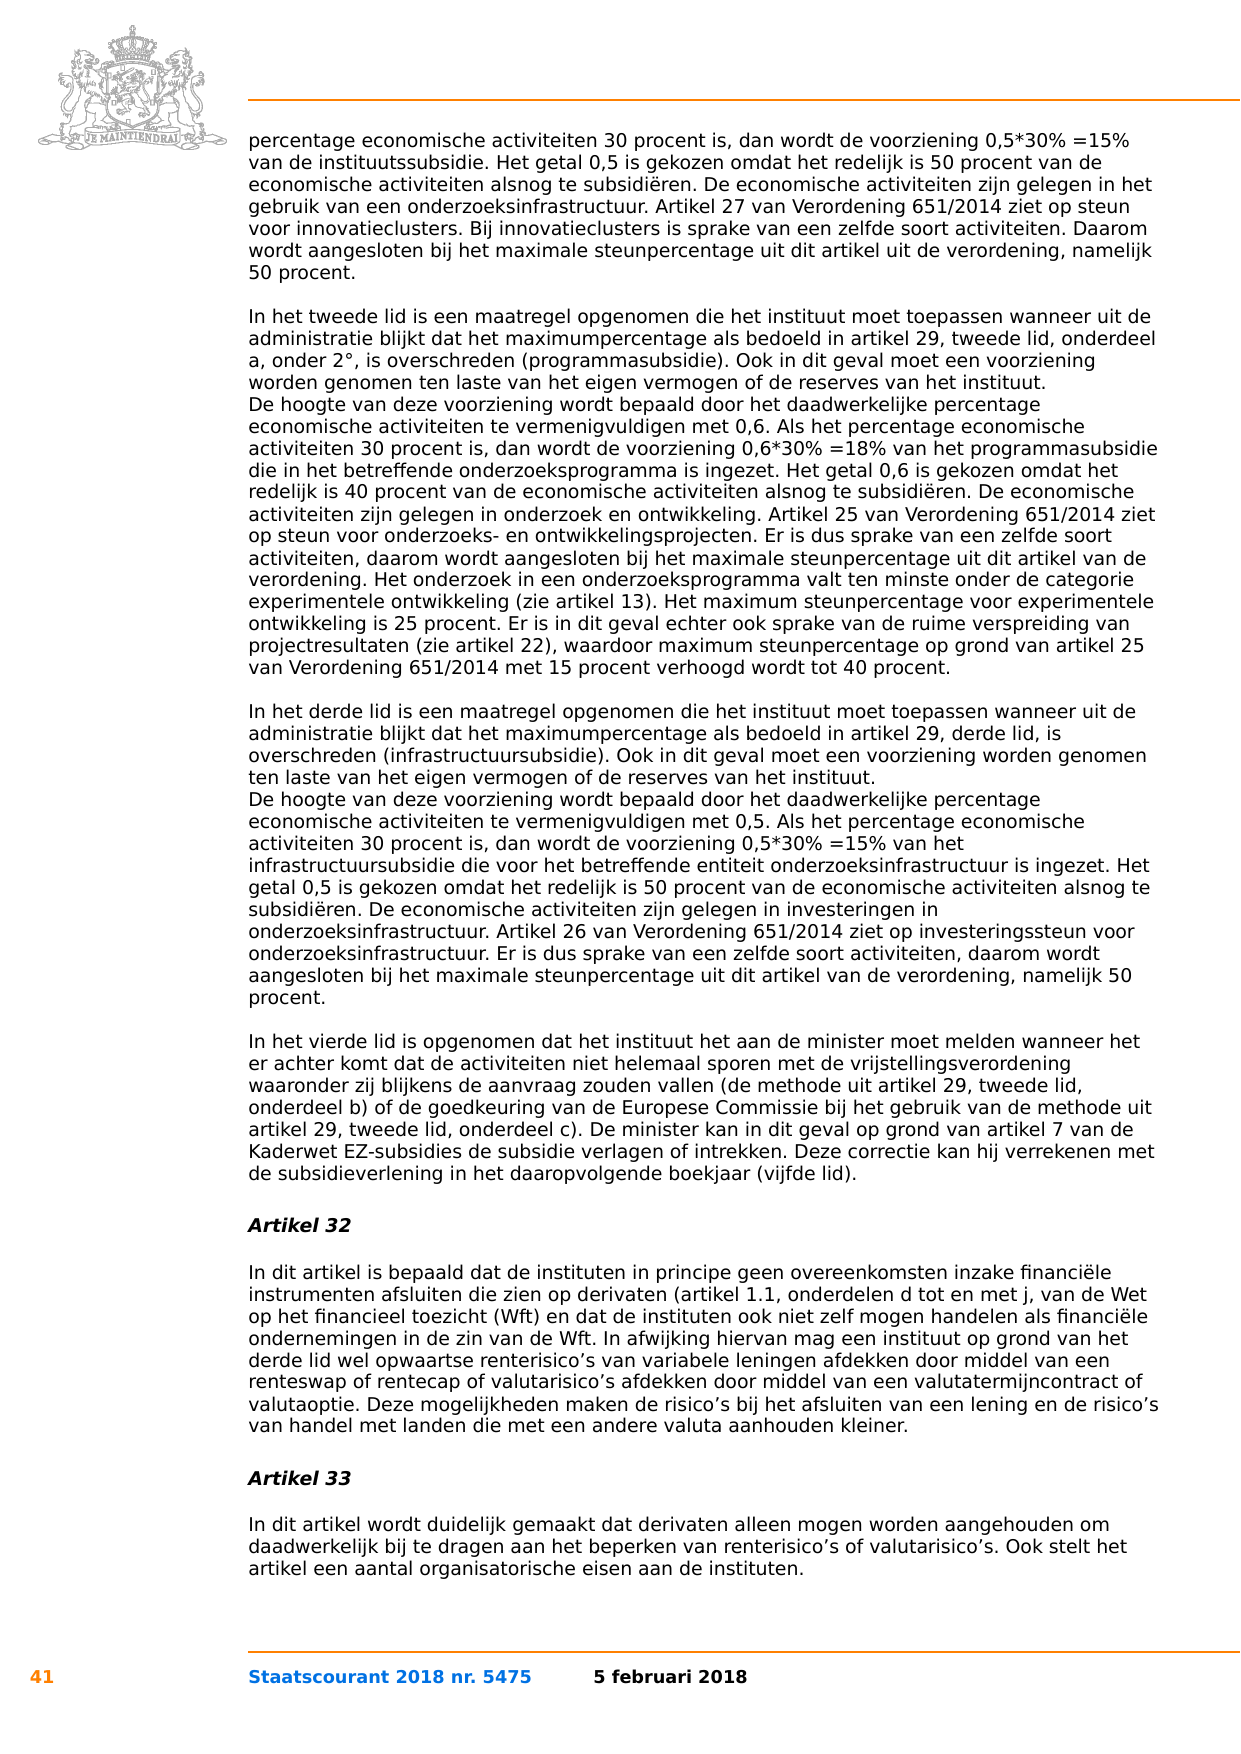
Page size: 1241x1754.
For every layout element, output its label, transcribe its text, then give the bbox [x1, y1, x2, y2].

text De hoogte van deze voorziening wordt bepaald door het daadwerkelijke percentage economische activiteiten te vermenigvuldigen met 0,5. Als het percentage economische activiteiten 30 procent is, dan wordt de voorziening 0,5*30% =15% van het infrastructuursubsidie die voor het betreffende entiteit onderzoeksinfrastructuur is ingezet. Het getal 0,5 is gekozen omdat het redelijk is 50 procent van de economische activiteiten alsnog te subsidiëren. De economische activiteiten zijn gelegen in investeringen in onderzoeksinfrastructuur. Artikel 26 van Verordening 651/2014 ziet op investeringssteun voor onderzoeksinfrastructuur. Er is dus sprake van een zelfde soort activiteiten, daarom wordt aangesloten bij het maximale steunpercentage uit dit artikel van de verordening, namelijk 50 procent. [248, 789, 1163, 1009]
text In het derde lid is een maatregel opgenomen die het instituut moet toepassen wanneer uit de administratie blijkt dat het maximumpercentage als bedoeld in artikel 29, derde lid, is overschreden (infrastructuursubsidie). Ook in dit geval moet een voorziening worden genomen ten laste van het eigen vermogen of de reserves van het instituut. [248, 701, 1163, 789]
text In dit artikel is bepaald dat de instituten in principe geen overeenkomsten inzake financiële instrumenten afsluiten die zien op derivaten (artikel 1.1, onderdelen d tot en met j, van de Wet op het financieel toezicht (Wft) en dat de instituten ook niet zelf mogen handelen als financiële ondernemingen in de zin van de Wft. In afwijking hiervan mag een instituut op grond van het derde lid wel opwaartse renterisico’s van variabele leningen afdekken door middel van een renteswap of rentecap of valutarisico’s afdekken door middel van een valutatermijncontract of valutaoptie. Deze mogelijkheden maken de risico’s bij het afsluiten van een lening en de risico’s van handel met landen die met een andere valuta aanhouden kleiner. [248, 1262, 1163, 1437]
text In dit artikel wordt duidelijk gemaakt dat derivaten alleen mogen worden aangehouden om daadwerkelijk bij te dragen aan het beperken van renterisico’s of valutarisico’s. Ook stelt het artikel een aantal organisatorische eisen aan de instituten. [248, 1514, 1163, 1580]
text percentage economische activiteiten 30 procent is, dan wordt de voorziening 0,5*30% =15% van de instituutssubsidie. Het getal 0,5 is gekozen omdat het redelijk is 50 procent van de economische activiteiten alsnog te subsidiëren. De economische activiteiten zijn gelegen in het gebruik van een onderzoeksinfrastructuur. Artikel 27 van Verordening 651/2014 ziet op steun voor innovatieclusters. Bij innovatieclusters is sprake van een zelfde soort activiteiten. Daarom wordt aangesloten bij het maximale steunpercentage uit dit artikel uit de verordening, namelijk 50 procent. [248, 130, 1163, 284]
subtitle Artikel 32 [248, 1214, 1163, 1237]
subtitle Artikel 33 [248, 1467, 1163, 1489]
text De hoogte van deze voorziening wordt bepaald door het daadwerkelijke percentage economische activiteiten te vermenigvuldigen met 0,6. Als het percentage economische activiteiten 30 procent is, dan wordt de voorziening 0,6*30% =18% van het programmasubsidie die in het betreffende onderzoeksprogramma is ingezet. Het getal 0,6 is gekozen omdat het redelijk is 40 procent van de economische activiteiten alsnog te subsidiëren. De economische activiteiten zijn gelegen in onderzoek en ontwikkeling. Artikel 25 van Verordening 651/2014 ziet op steun voor onderzoeks- en ontwikkelingsprojecten. Er is dus sprake van een zelfde soort activiteiten, daarom wordt aangesloten bij het maximale steunpercentage uit dit artikel van de verordening. Het onderzoek in een onderzoeksprogramma valt ten minste onder de categorie experimentele ontwikkeling (zie artikel 13). Het maximum steunpercentage voor experimentele ontwikkeling is 25 procent. Er is in dit geval echter ook sprake van de ruime verspreiding van projectresultaten (zie artikel 22), waardoor maximum steunpercentage op grond van artikel 25 van Verordening 651/2014 met 15 procent verhoogd wordt tot 40 procent. [248, 393, 1163, 679]
picture [38, 25, 227, 150]
text In het tweede lid is een maatregel opgenomen die het instituut moet toepassen wanneer uit de administratie blijkt dat het maximumpercentage als bedoeld in artikel 29, tweede lid, onderdeel a, onder 2°, is overschreden (programmasubsidie). Ook in dit geval moet een voorziening worden genomen ten laste van het eigen vermogen of de reserves van het instituut. [248, 306, 1163, 393]
text In het vierde lid is opgenomen dat het instituut het aan de minister moet melden wanneer het er achter komt dat de activiteiten niet helemaal sporen met de vrijstellingsverordening waaronder zij blijkens de aanvraag zouden vallen (de methode uit artikel 29, tweede lid, onderdeel b) of de goedkeuring van de Europese Commissie bij het gebruik van de methode uit artikel 29, tweede lid, onderdeel c). De minister kan in dit geval op grond van artikel 7 van de Kaderwet EZ-subsidies de subsidie verlagen of intrekken. Deze correctie kan hij verrekenen met de subsidieverlening in het daaropvolgende boekjaar (vijfde lid). [248, 1031, 1163, 1184]
